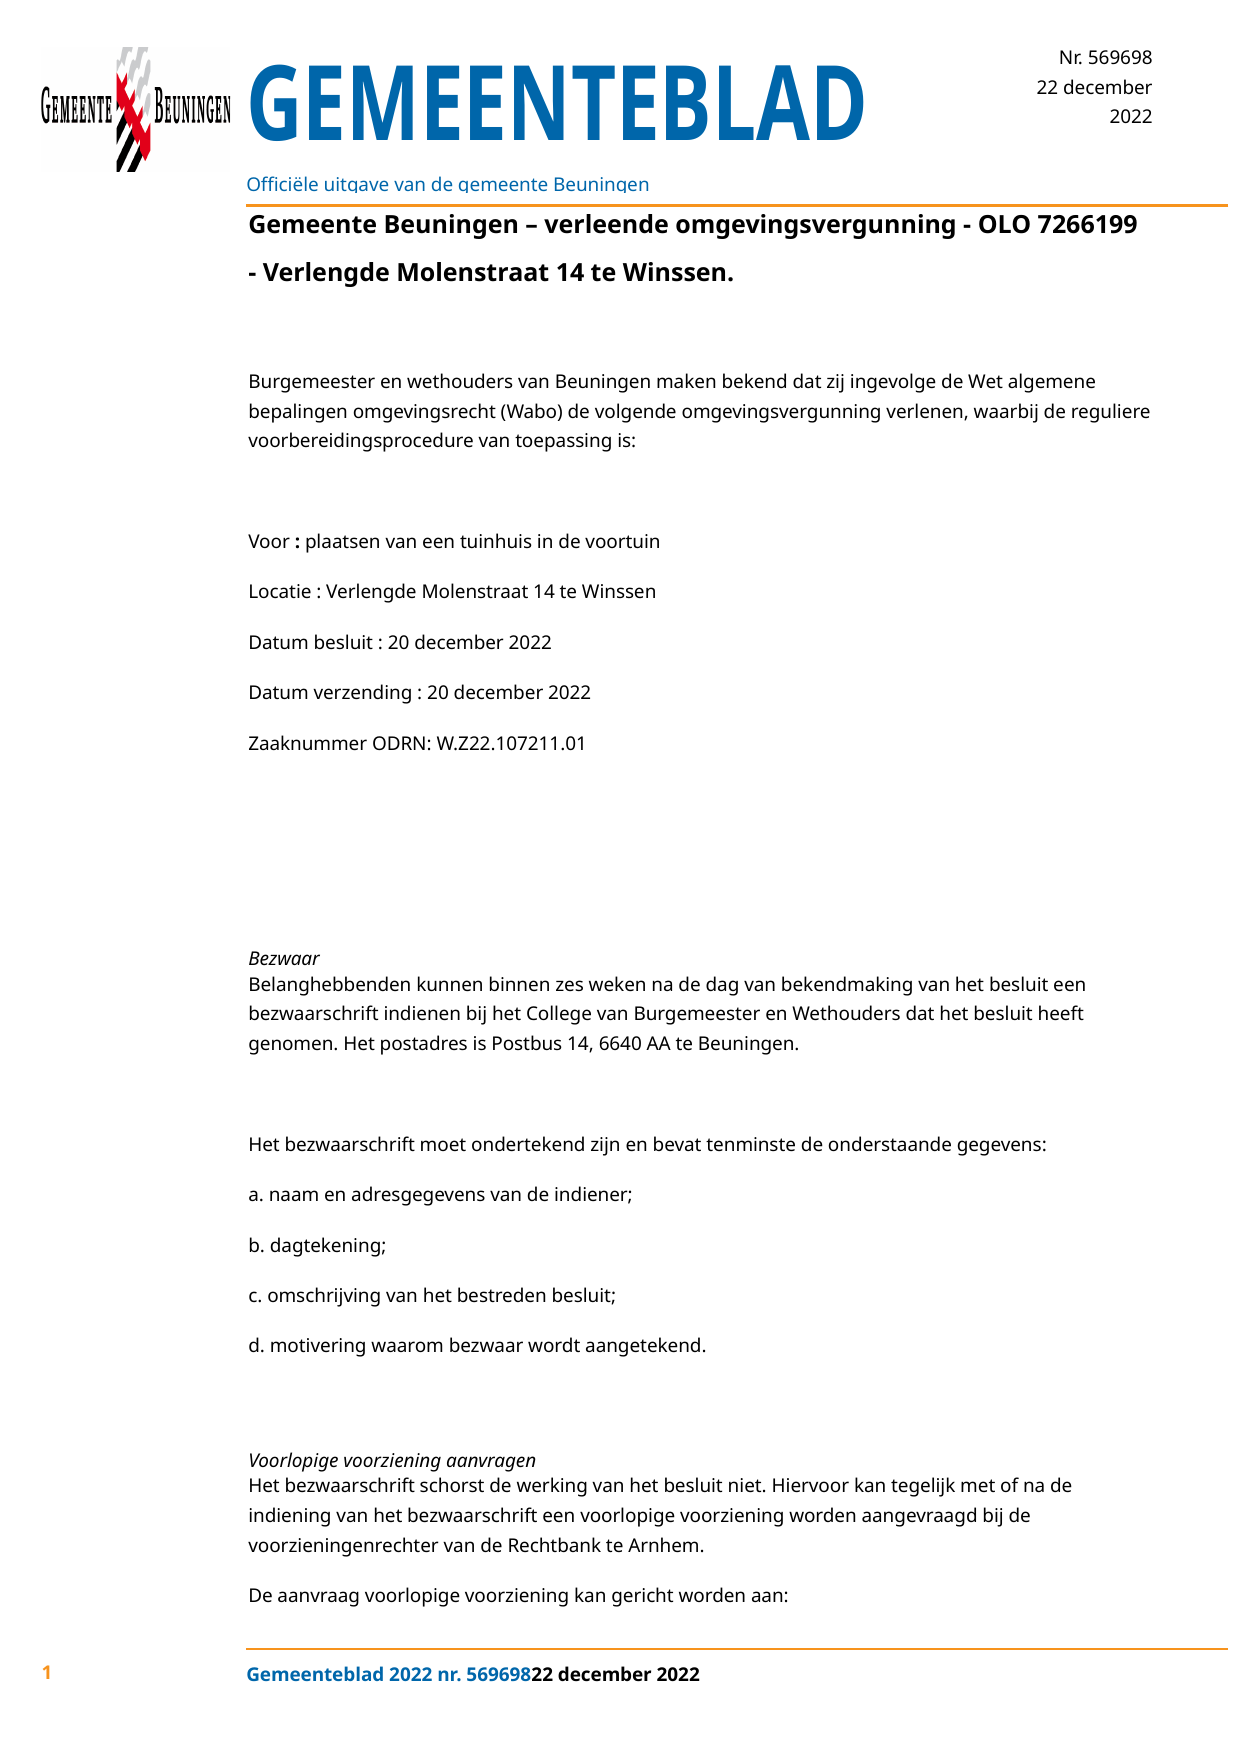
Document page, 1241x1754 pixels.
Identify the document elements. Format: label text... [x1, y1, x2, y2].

text b. dagtekening; [248, 1232, 1152, 1257]
text Locatie : Verlengde Molenstraat 14 te Winssen [248, 579, 1152, 604]
text Datum verzending : 20 december 2022 [248, 679, 1152, 705]
text Het bezwaarschrift schorst de werking van het besluit niet. Hiervoor kan tegelijk met of na de indiening van het bezwaarschrift een voorlopige voorziening worden aangevraagd bij de voorzieningenrechter van de Rechtbank te Arnhem. [248, 1473, 1152, 1558]
text Gemeente Beuningen – verleende omgevingsvergunning - OLO 7266199 - Verlengde Molenstraat 14 te Winssen. [248, 207, 1152, 288]
text Burgemeester en wethouders van Beuningen maken bekend dat zij ingevolge de Wet algemene bepalingen omgevingsrecht (Wabo) de volgende omgevingsvergunning verlenen, waarbij de reguliere voorbereidingsprocedure van toepassing is: [248, 368, 1152, 453]
picture [41, 47, 231, 172]
text Voorlopige voorziening aanvragen [248, 1447, 1152, 1473]
text c. omschrijving van het bestreden besluit; [248, 1282, 1152, 1308]
text d. motivering waarom bezwaar wordt aangetekend. [248, 1333, 1152, 1358]
text Het bezwaarschrift moet ondertekend zijn en bevat tenminste de onderstaande gegevens: [248, 1131, 1152, 1157]
text De aanvraag voorlopige voorziening kan gericht worden aan: [248, 1582, 1152, 1608]
text Bezwaar [248, 945, 1152, 971]
text a. naam en adresgegevens van de indiener; [248, 1181, 1152, 1207]
text Datum besluit : 20 december 2022 [248, 629, 1152, 655]
text Voor : plaatsen van een tuinhuis in de voortuin [248, 528, 1152, 554]
text Zaaknummer ODRN: W.Z22.107211.01 [248, 730, 1152, 756]
text Belanghebbenden kunnen binnen zes weken na de dag van bekendmaking van het besluit een bezwaarschrift indienen bij het College van Burgemeester en Wethouders dat het besluit heeft genomen. Het postadres is Postbus 14, 6640 AA te Beuningen. [248, 971, 1152, 1056]
